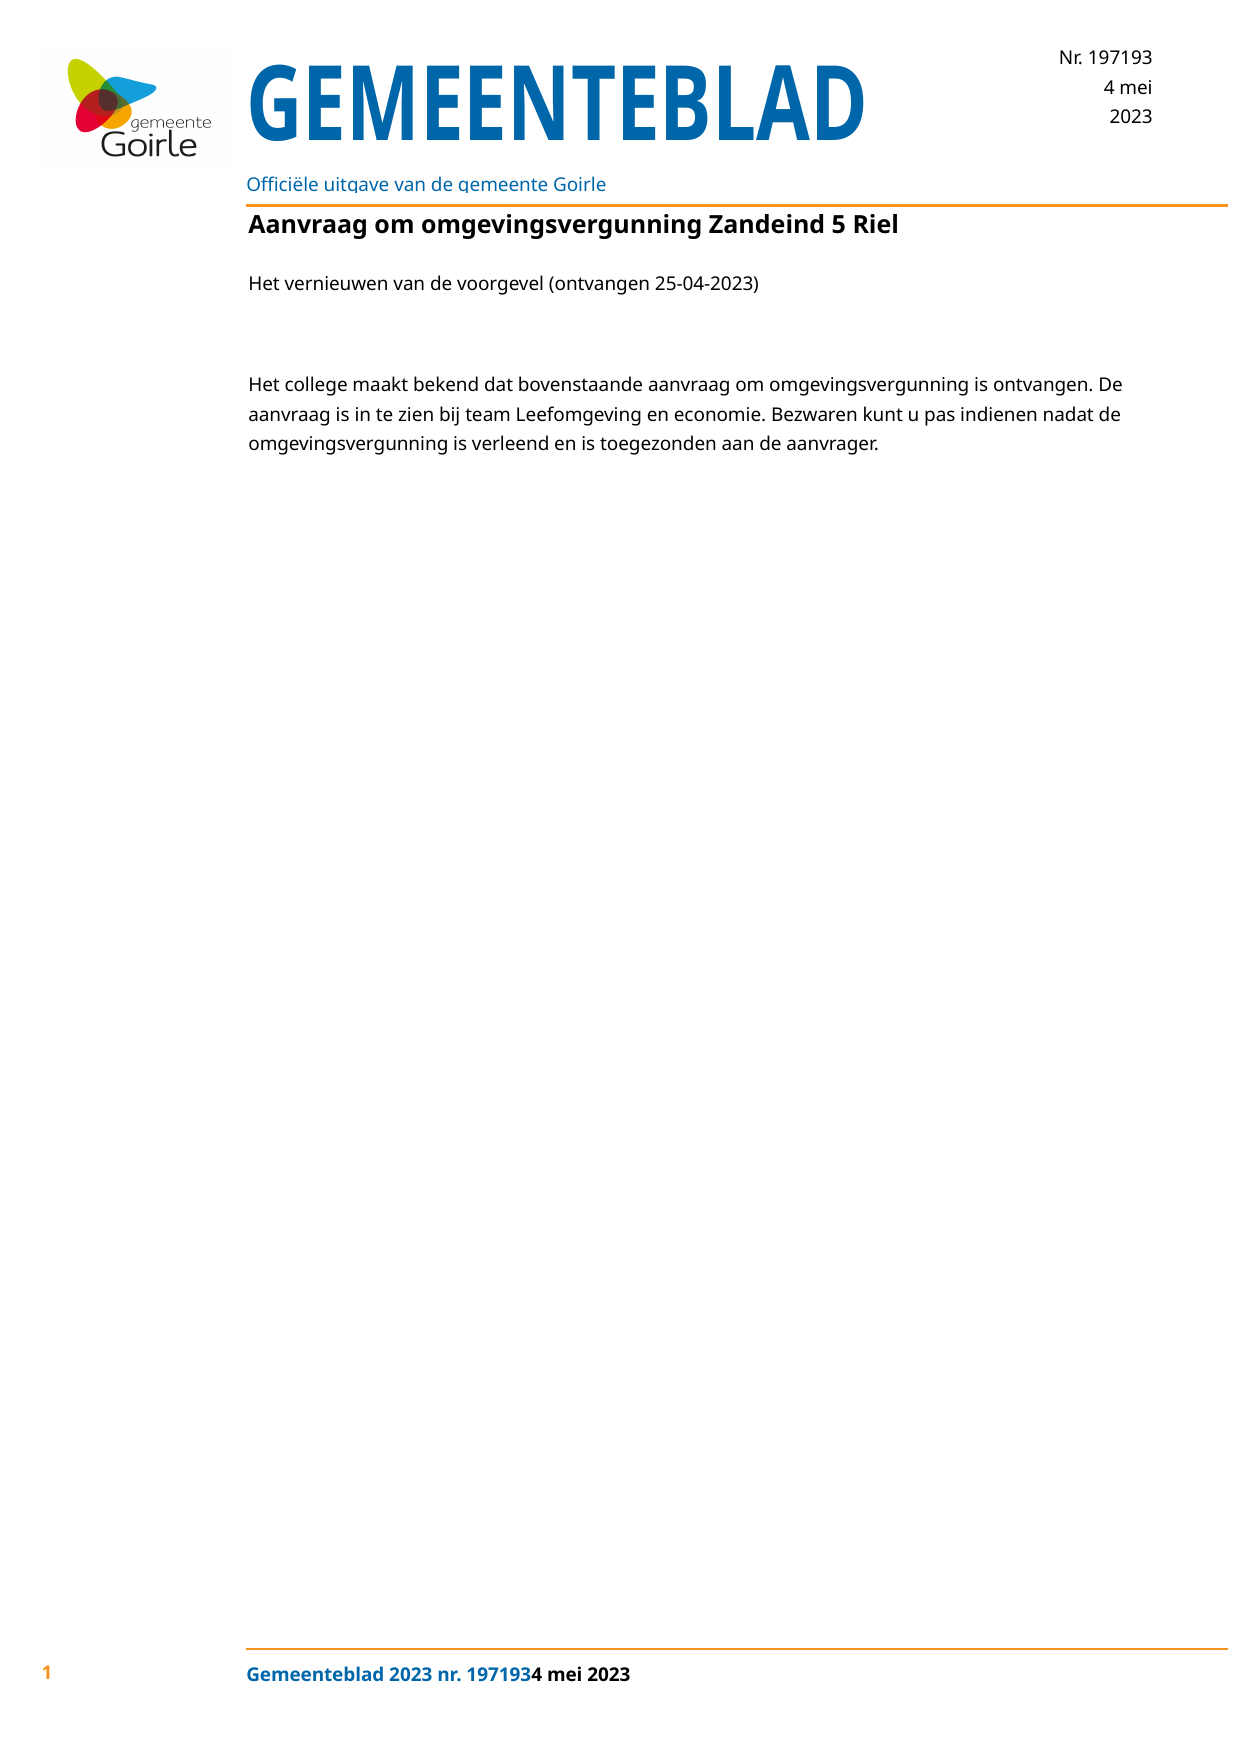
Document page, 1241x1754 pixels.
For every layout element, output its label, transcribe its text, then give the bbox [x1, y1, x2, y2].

text Het college maakt bekend dat bovenstaande aanvraag om omgevingsvergunning is ontvangen. De aanvraag is in te zien bij team Leefomgeving en economie. Bezwaren kunt u pas indienen nadat de omgevingsvergunning is verleend en is toegezonden aan de aanvrager. [248, 371, 1152, 456]
text Aanvraag om omgevingsvergunning Zandeind 5 Riel [248, 207, 1152, 241]
text Het vernieuwen van de voorgevel (ontvangen 25-04-2023) [248, 270, 1152, 296]
picture [41, 47, 231, 172]
